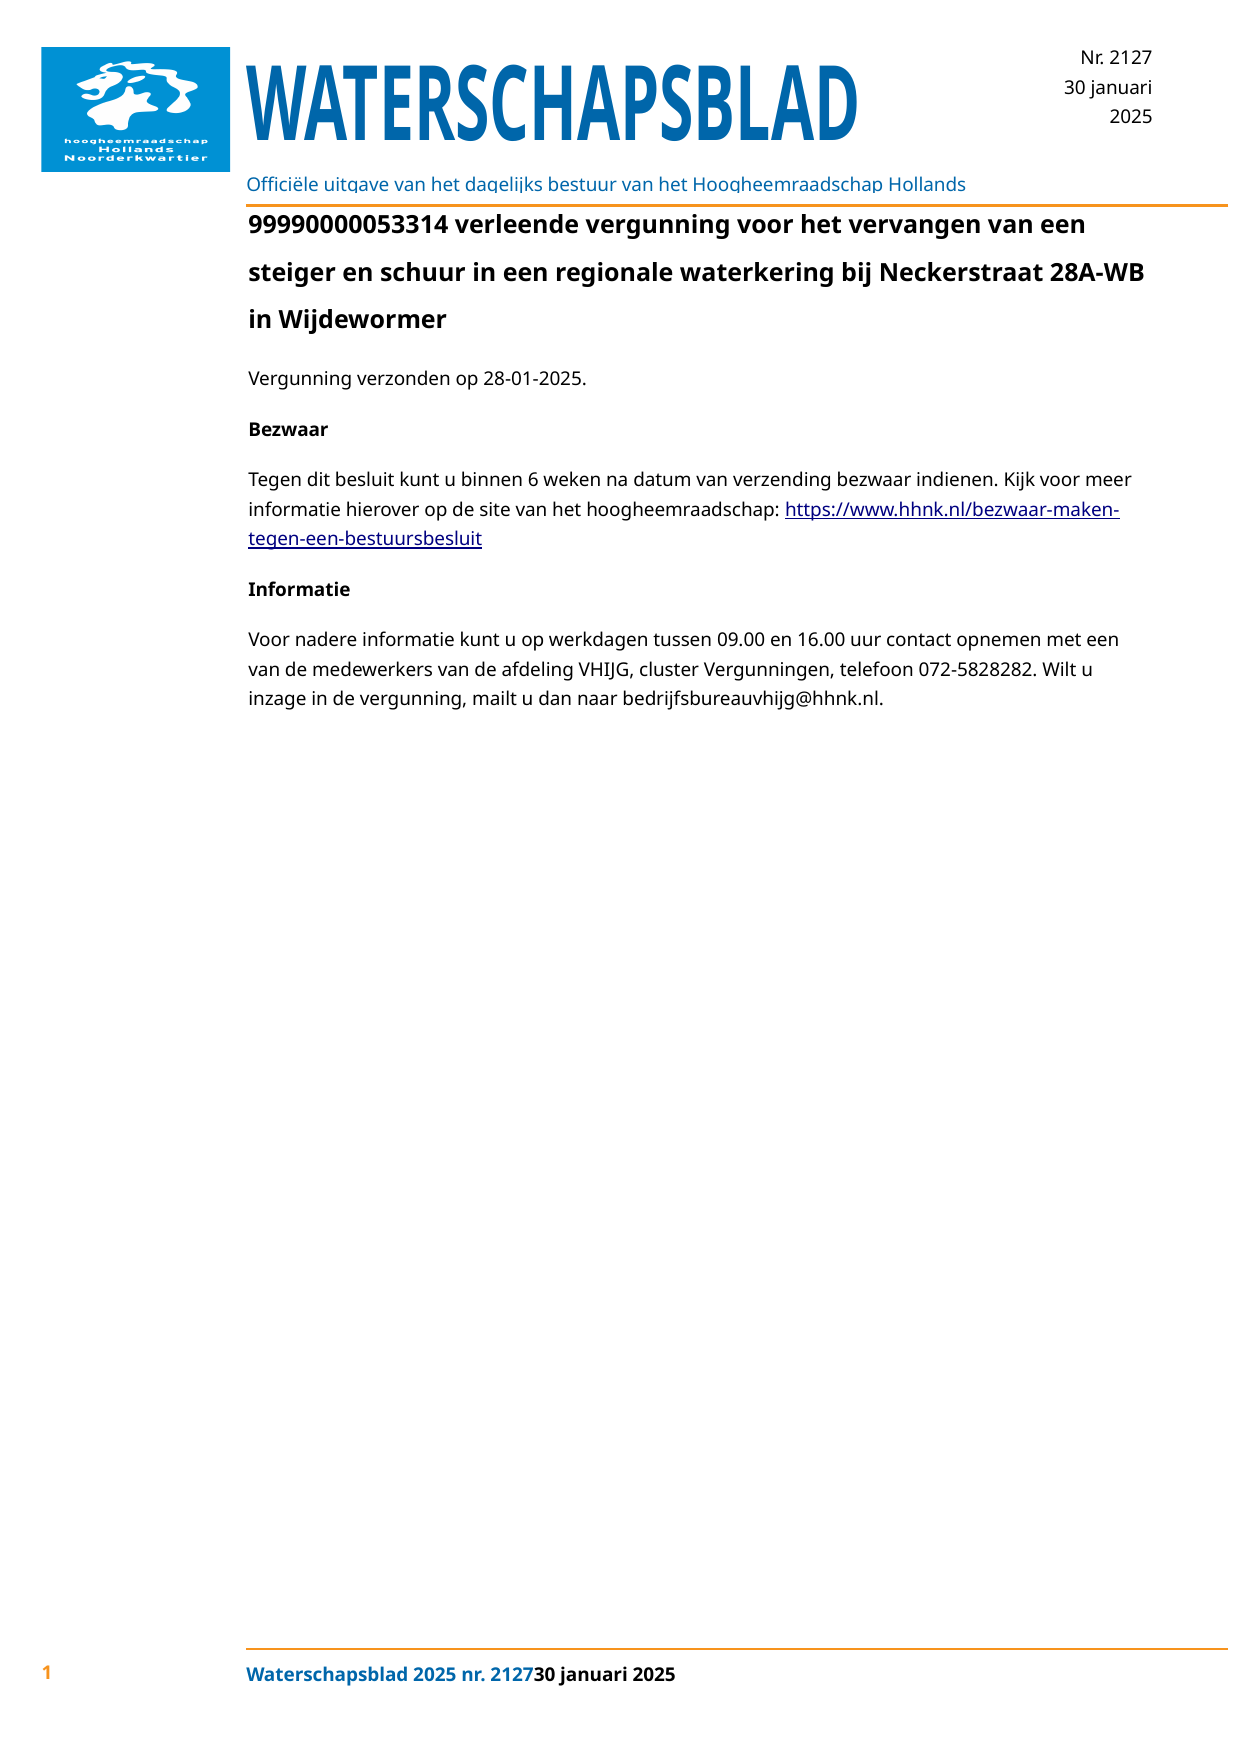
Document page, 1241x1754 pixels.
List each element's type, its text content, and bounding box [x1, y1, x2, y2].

picture [118, 62, 197, 112]
picture [88, 87, 157, 130]
picture [78, 64, 122, 99]
text Vergunning verzonden op 28-01-2025. [248, 366, 1152, 391]
text Bezwaar [248, 416, 1152, 442]
text Informatie [248, 576, 1152, 602]
text Tegen dit besluit kunt u binnen 6 weken na datum van verzending bezwaar indienen. Kijk voor meer informatie hierover op de site van het hoogheemraadschap: https://www.hhnk.nl/bezwaar-maken-tegen-een-bestuursbesluit [248, 466, 1152, 551]
text 99990000053314 verleende vergunning voor het vervangen van een steiger en schuur in een regionale waterkering bij Neckerstraat 28A-WB in Wijdewormer [248, 207, 1152, 336]
text Voor nadere informatie kunt u op werkdagen tussen 09.00 en 16.00 uur contact opnemen met een van de medewerkers van de afdeling VHIJG, cluster Vergunningen, telefoon 072-5828282. Wilt u inzage in de vergunning, mailt u dan naar bedrijfsbureauvhijg@hhnk.nl. [248, 626, 1152, 711]
picture [129, 76, 144, 82]
